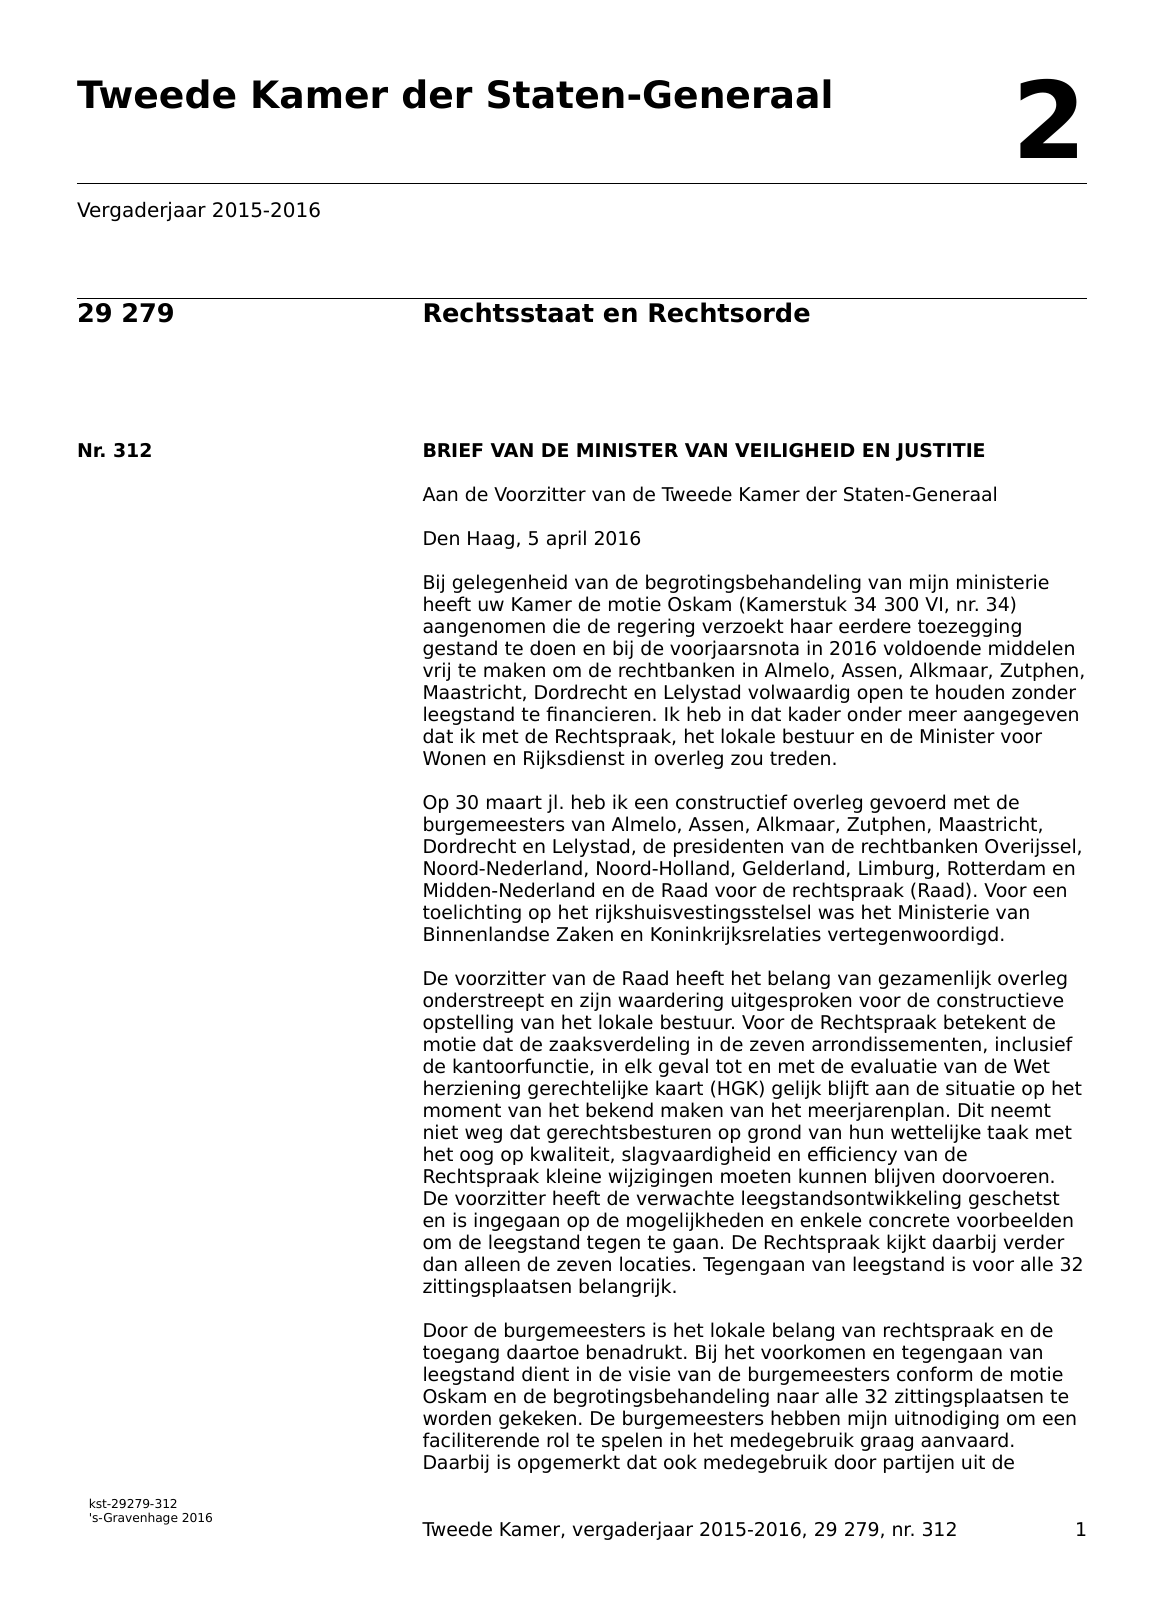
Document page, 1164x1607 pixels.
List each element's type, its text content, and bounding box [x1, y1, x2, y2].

text De voorzitter van de Raad heeft het belang van gezamenlijk overleg onderstreept en zijn waardering uitgesproken voor de constructieve opstelling van het lokale bestuur. Voor de Rechtspraak betekent de motie dat de zaaksverdeling in de zeven arrondissementen, inclusief de kantoorfunctie, in elk geval tot en met de evaluatie van de Wet herziening gerechtelijke kaart (HGK) gelijk blijft aan de situatie op het moment van het bekend maken van het meerjarenplan. Dit neemt niet weg dat gerechtsbesturen op grond van hun wettelijke taak met het oog op kwaliteit, slagvaardigheid en efficiency van de Rechtspraak kleine wijzigingen moeten kunnen blijven doorvoeren. De voorzitter heeft de verwachte leegstandsontwikkeling geschetst en is ingegaan op de mogelijkheden en enkele concrete voorbeelden om de leegstand tegen te gaan. De Rechtspraak kijkt daarbij verder dan alleen de zeven locaties. Tegengaan van leegstand is voor alle 32 zittingsplaatsen belangrijk. [422, 968, 1087, 1298]
text Aan de Voorzitter van de Tweede Kamer der Staten-Generaal [422, 484, 1087, 506]
text Bij gelegenheid van de begrotingsbehandeling van mijn ministerie heeft uw Kamer de motie Oskam (Kamerstuk 34 300 VI, nr. 34) aangenomen die de regering verzoekt haar eerdere toezegging gestand te doen en bij de voorjaarsnota in 2016 voldoende middelen vrij te maken om de rechtbanken in Almelo, Assen, Alkmaar, Zutphen, Maastricht, Dordrecht en Lelystad volwaardig open te houden zonder leegstand te financieren. Ik heb in dat kader onder meer aangegeven dat ik met de Rechtspraak, het lokale bestuur en de Minister voor Wonen en Rijksdienst in overleg zou treden. [422, 572, 1087, 770]
subtitle 29 279 Rechtsstaat en Rechtsorde [77, 299, 1087, 329]
table_header 2 [886, 59, 1087, 183]
text Door de burgemeesters is het lokale belang van rechtspraak en de toegang daartoe benadrukt. Bij het voorkomen en tegengaan van leegstand dient in de visie van de burgemeesters conform de motie Oskam en de begrotingsbehandeling naar alle 32 zittingsplaatsen te worden gekeken. De burgemeesters hebben mijn uitnodiging om een faciliterende rol te spelen in het medegebruik graag aanvaard. Daarbij is opgemerkt dat ook medegebruik door partijen uit de [422, 1320, 1087, 1474]
text kst-29279-312 [88, 1497, 323, 1511]
text 's-Gravenhage 2016 [88, 1511, 323, 1525]
subtitle Nr. 312 BRIEF VAN DE MINISTER VAN VEILIGHEID EN JUSTITIE [77, 440, 1087, 462]
text Op 30 maart jl. heb ik een constructief overleg gevoerd met de burgemeesters van Almelo, Assen, Alkmaar, Zutphen, Maastricht, Dordrecht en Lelystad, de presidenten van de rechtbanken Overijssel, Noord-Nederland, Noord-Holland, Gelderland, Limburg, Rotterdam en Midden-Nederland en de Raad voor de rechtspraak (Raad). Voor een toelichting op het rijkshuisvestingsstelsel was het Ministerie van Binnenlandse Zaken en Koninkrijksrelaties vertegenwoordigd. [422, 792, 1087, 946]
table_header Tweede Kamer der Staten-Generaal [77, 59, 886, 183]
text Den Haag, 5 april 2016 [422, 528, 1087, 550]
table_cell Vergaderjaar 2015-2016 [77, 184, 1087, 298]
